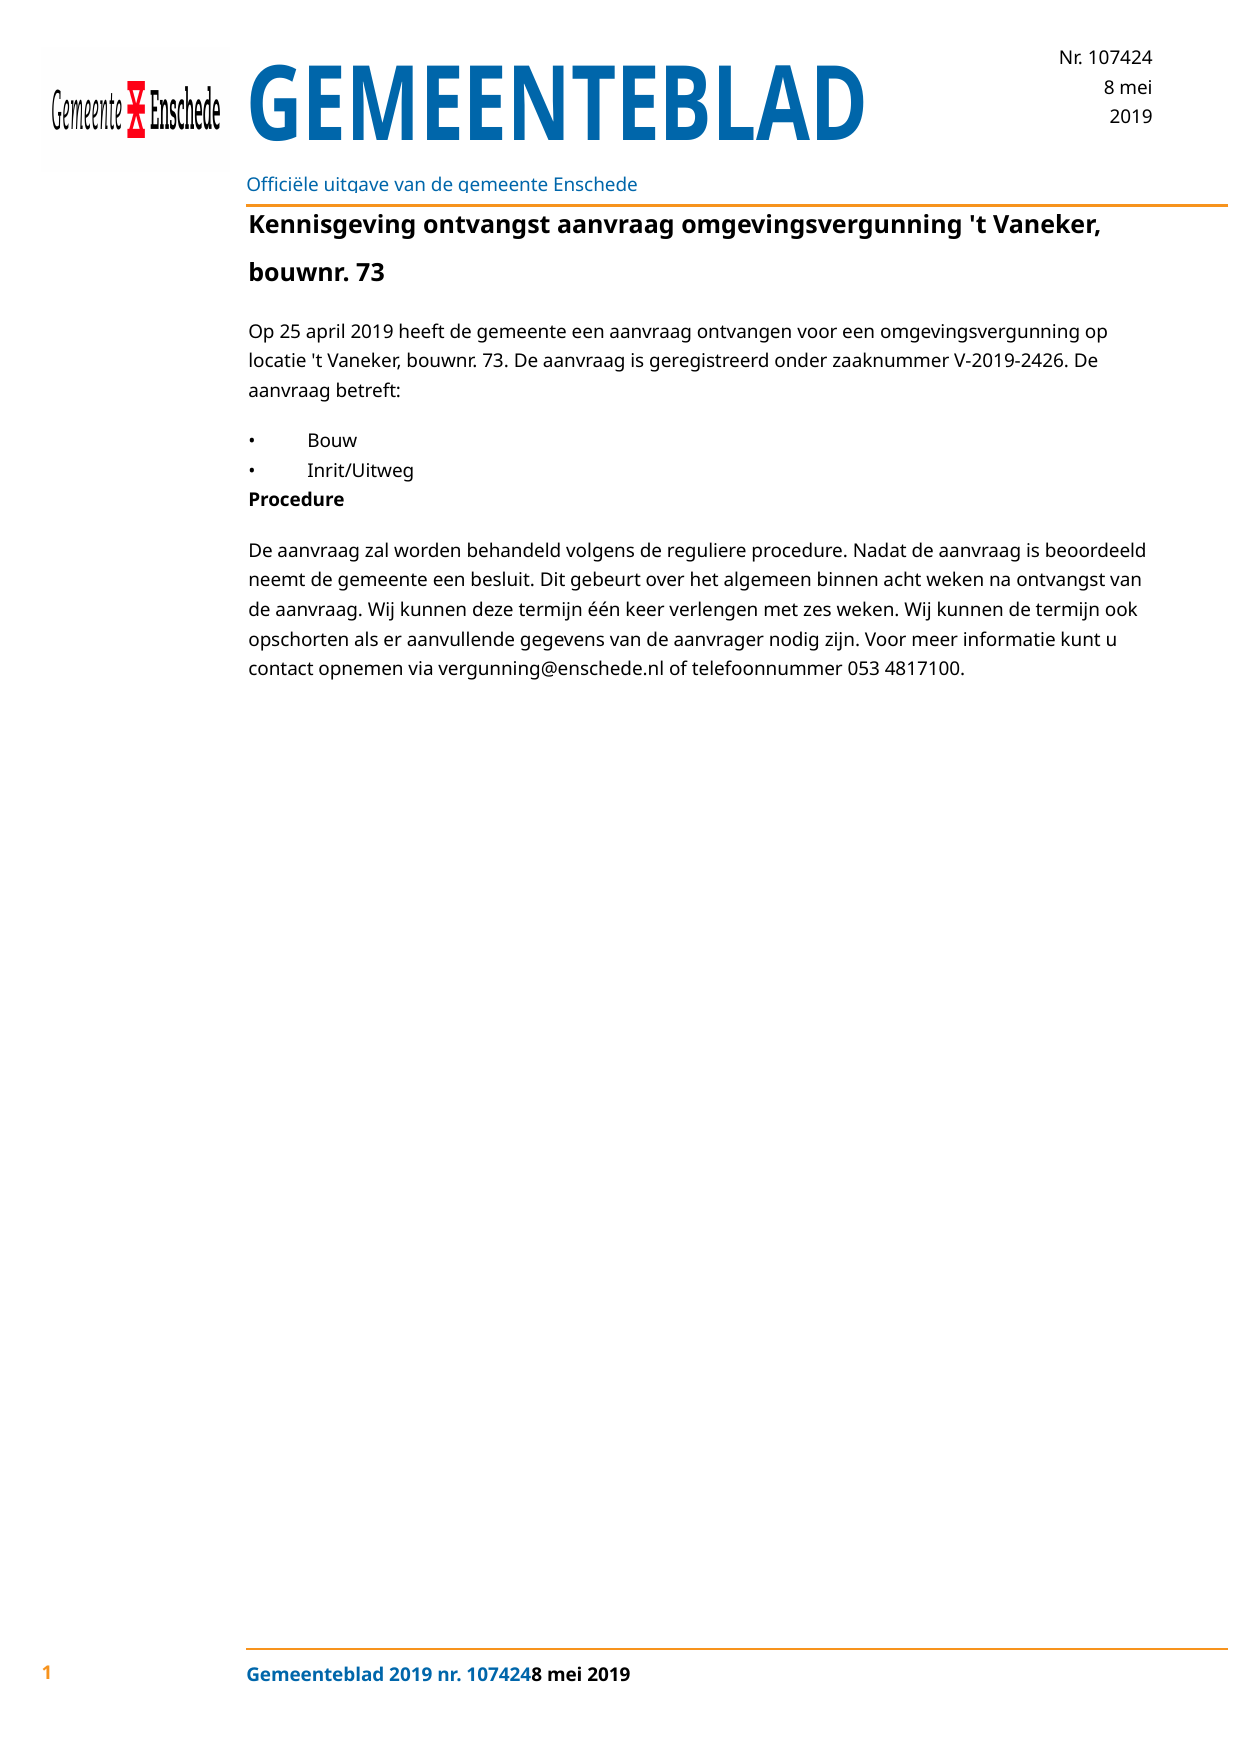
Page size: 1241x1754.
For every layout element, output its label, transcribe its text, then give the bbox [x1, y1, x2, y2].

text Procedure [248, 487, 1152, 512]
text Kennisgeving ontvangst aanvraag omgevingsvergunning 't Vaneker, bouwnr. 73 [248, 207, 1152, 288]
picture [41, 47, 231, 172]
text Op 25 april 2019 heeft de gemeente een aanvraag ontvangen voor een omgevingsvergunning op locatie 't Vaneker, bouwnr. 73. De aanvraag is geregistreerd onder zaaknummer V-2019-2426. De aanvraag betreft: [248, 318, 1152, 403]
text De aanvraag zal worden behandeld volgens de reguliere procedure. Nadat de aanvraag is beoordeeld neemt de gemeente een besluit. Dit gebeurt over het algemeen binnen acht weken na ontvangst van de aanvraag. Wij kunnen deze termijn één keer verlengen met zes weken. Wij kunnen de termijn ook opschorten als er aanvullende gegevens van de aanvrager nodig zijn. Voor meer informatie kunt u contact opnemen via vergunning@enschede.nl of telefoonnummer 053 4817100. [248, 537, 1152, 681]
list Bouw [248, 427, 1152, 453]
list Inrit/Uitweg [248, 457, 1152, 483]
